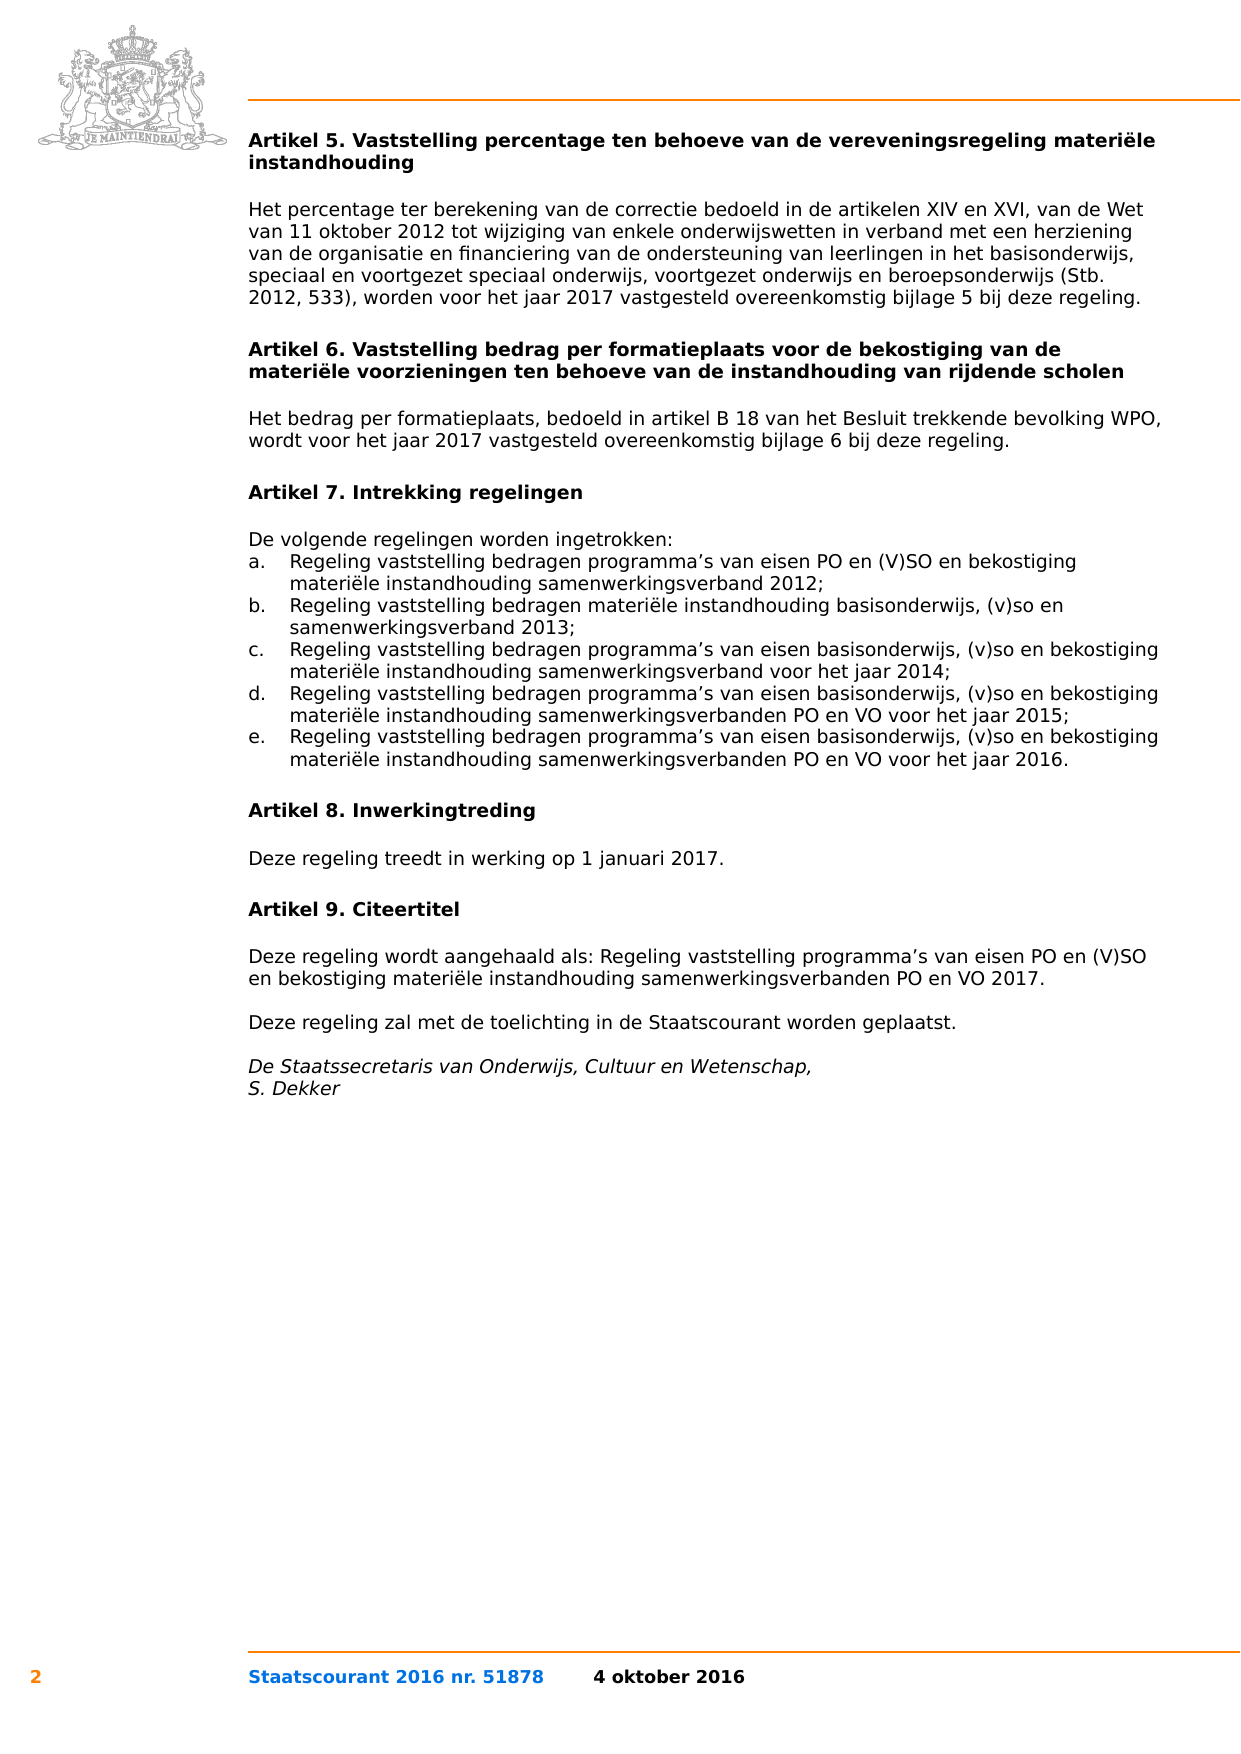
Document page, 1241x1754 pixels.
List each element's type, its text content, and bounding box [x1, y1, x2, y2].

text Het bedrag per formatieplaats, bedoeld in artikel B 18 van het Besluit trekkende bevolking WPO, wordt voor het jaar 2017 vastgesteld overeenkomstig bijlage 6 bij deze regeling. [248, 408, 1163, 452]
text Deze regeling treedt in werking op 1 januari 2017. [248, 847, 1163, 869]
text Deze regeling wordt aangehaald als: Regeling vaststelling programma’s van eisen PO en (V)SO en bekostiging materiële instandhouding samenwerkingsverbanden PO en VO 2017. [248, 946, 1163, 990]
text a. Regeling vaststelling bedragen programma’s van eisen PO en (V)SO en bekostiging materiële instandhouding samenwerkingsverband 2012; [248, 551, 1163, 594]
subtitle Artikel 7. Intrekking regelingen [248, 482, 1163, 504]
text b. Regeling vaststelling bedragen materiële instandhouding basisonderwijs, (v)so en samenwerkingsverband 2013; [248, 594, 1163, 638]
subtitle Artikel 6. Vaststelling bedrag per formatieplaats voor de bekostiging van de materiële voorzieningen ten behoeve van de instandhouding van rijdende scholen [248, 339, 1163, 383]
subtitle Artikel 5. Vaststelling percentage ten behoeve van de vereveningsregeling materiële instandhouding [248, 130, 1163, 174]
text d. Regeling vaststelling bedragen programma’s van eisen basisonderwijs, (v)so en bekostiging materiële instandhouding samenwerkingsverbanden PO en VO voor het jaar 2015; [248, 682, 1163, 726]
subtitle Artikel 9. Citeertitel [248, 899, 1163, 921]
text c. Regeling vaststelling bedragen programma’s van eisen basisonderwijs, (v)so en bekostiging materiële instandhouding samenwerkingsverband voor het jaar 2014; [248, 638, 1163, 682]
text Het percentage ter berekening van de correctie bedoeld in de artikelen XIV en XVI, van de Wet van 11 oktober 2012 tot wijziging van enkele onderwijswetten in verband met een herziening van de organisatie en financiering van de ondersteuning van leerlingen in het basisonderwijs, speciaal en voortgezet speciaal onderwijs, voortgezet onderwijs en beroepsonderwijs (Stb. 2012, 533), worden voor het jaar 2017 vastgesteld overeenkomstig bijlage 5 bij deze regeling. [248, 199, 1163, 309]
subtitle Artikel 8. Inwerkingtreding [248, 800, 1163, 822]
text De Staatssecretaris van Onderwijs, Cultuur en Wetenschap, S. Dekker [248, 1056, 1163, 1100]
text Deze regeling zal met de toelichting in de Staatscourant worden geplaatst. [248, 1012, 1163, 1034]
picture [38, 25, 227, 150]
text De volgende regelingen worden ingetrokken: [248, 529, 1163, 551]
text e. Regeling vaststelling bedragen programma’s van eisen basisonderwijs, (v)so en bekostiging materiële instandhouding samenwerkingsverbanden PO en VO voor het jaar 2016. [248, 726, 1163, 770]
